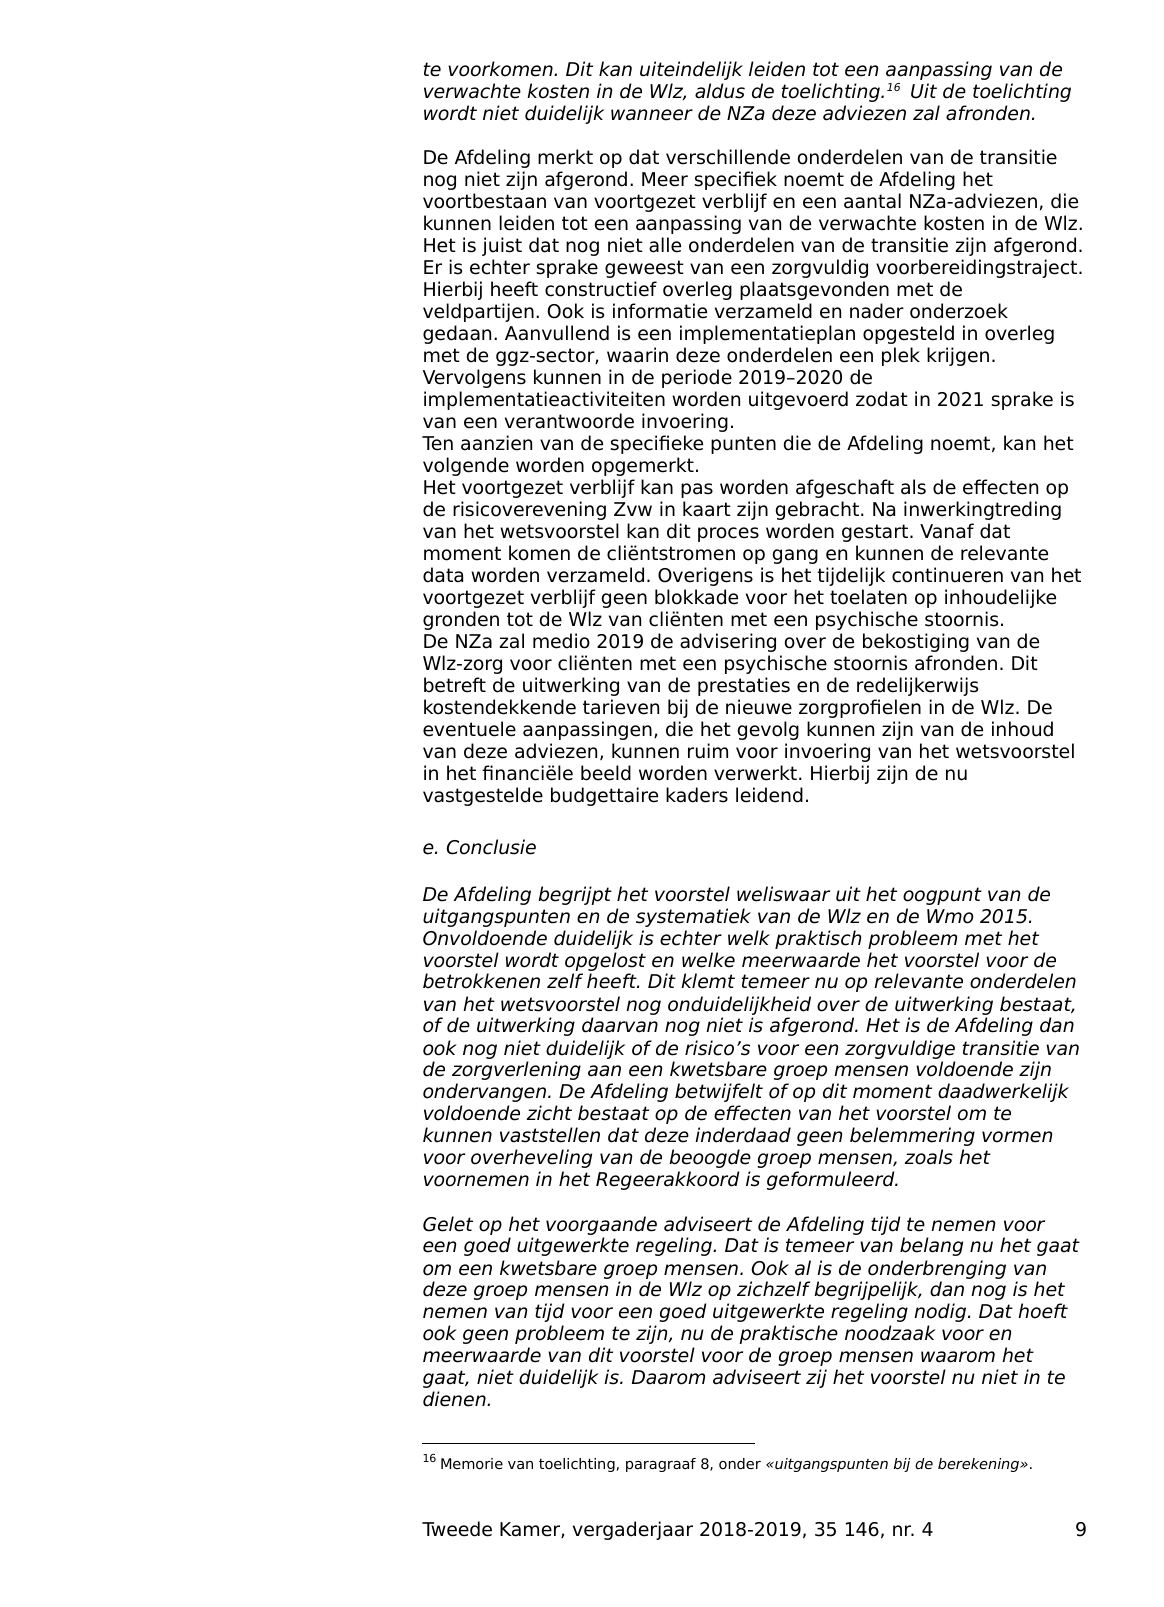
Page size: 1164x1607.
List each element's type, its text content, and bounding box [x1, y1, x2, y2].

text De Afdeling merkt op dat verschillende onderdelen van de transitie nog niet zijn afgerond. Meer specifiek noemt de Afdeling het voortbestaan van voortgezet verblijf en een aantal NZa-adviezen, die kunnen leiden tot een aanpassing van de verwachte kosten in de Wlz. [422, 147, 1087, 235]
subtitle e. Conclusie [422, 837, 1087, 858]
text Het voortgezet verblijf kan pas worden afgeschaft als de effecten op de risicoverevening Zvw in kaart zijn gebracht. Na inwerkingtreding van het wetsvoorstel kan dit proces worden gestart. Vanaf dat moment komen de cliëntstromen op gang en kunnen de relevante data worden verzameld. Overigens is het tijdelijk continueren van het voortgezet verblijf geen blokkade voor het toelaten op inhoudelijke gronden tot de Wlz van cliënten met een psychische stoornis. [422, 477, 1087, 631]
text Memorie van toelichting, paragraaf 8, onder «uitgangspunten bij de berekening». [422, 1452, 1087, 1474]
text De NZa zal medio 2019 de advisering over de bekostiging van de Wlz-zorg voor cliënten met een psychische stoornis afronden. Dit betreft de uitwerking van de prestaties en de redelijkerwijs kostendekkende tarieven bij de nieuwe zorgprofielen in de Wlz. De eventuele aanpassingen, die het gevolg kunnen zijn van de inhoud van deze adviezen, kunnen ruim voor invoering van het wetsvoorstel in het financiële beeld worden verwerkt. Hierbij zijn de nu vastgestelde budgettaire kaders leidend. [422, 631, 1087, 807]
text Gelet op het voorgaande adviseert de Afdeling tijd te nemen voor een goed uitgewerkte regeling. Dat is temeer van belang nu het gaat om een kwetsbare groep mensen. Ook al is de onderbrenging van deze groep mensen in de Wlz op zichzelf begrijpelijk, dan nog is het nemen van tijd voor een goed uitgewerkte regeling nodig. Dat hoeft ook geen probleem te zijn, nu de praktische noodzaak voor en meerwaarde van dit voorstel voor de groep mensen waarom het gaat, niet duidelijk is. Daarom adviseert zij het voorstel nu niet in te dienen. [422, 1213, 1087, 1411]
text te voorkomen. Dit kan uiteindelijk leiden tot een aanpassing van de verwachte kosten in de Wlz, aldus de toelichting. Uit de toelichting wordt niet duidelijk wanneer de NZa deze adviezen zal afronden. [422, 59, 1087, 125]
text Ten aanzien van de specifieke punten die de Afdeling noemt, kan het volgende worden opgemerkt. [422, 433, 1087, 477]
text Het is juist dat nog niet alle onderdelen van de transitie zijn afgerond. Er is echter sprake geweest van een zorgvuldig voorbereidingstraject. Hierbij heeft constructief overleg plaatsgevonden met de veldpartijen. Ook is informatie verzameld en nader onderzoek gedaan. Aanvullend is een implementatieplan opgesteld in overleg met de ggz-sector, waarin deze onderdelen een plek krijgen. Vervolgens kunnen in de periode 2019–2020 de implementatieactiviteiten worden uitgevoerd zodat in 2021 sprake is van een verantwoorde invoering. [422, 235, 1087, 433]
text De Afdeling begrijpt het voorstel weliswaar uit het oogpunt van de uitgangspunten en de systematiek van de Wlz en de Wmo 2015. Onvoldoende duidelijk is echter welk praktisch probleem met het voorstel wordt opgelost en welke meerwaarde het voorstel voor de betrokkenen zelf heeft. Dit klemt temeer nu op relevante onderdelen van het wetsvoorstel nog onduidelijkheid over de uitwerking bestaat, of de uitwerking daarvan nog niet is afgerond. Het is de Afdeling dan ook nog niet duidelijk of de risico’s voor een zorgvuldige transitie van de zorgverlening aan een kwetsbare groep mensen voldoende zijn ondervangen. De Afdeling betwijfelt of op dit moment daadwerkelijk voldoende zicht bestaat op de effecten van het voorstel om te kunnen vaststellen dat deze inderdaad geen belemmering vormen voor overheveling van de beoogde groep mensen, zoals het voornemen in het Regeerakkoord is geformuleerd. [422, 883, 1087, 1191]
